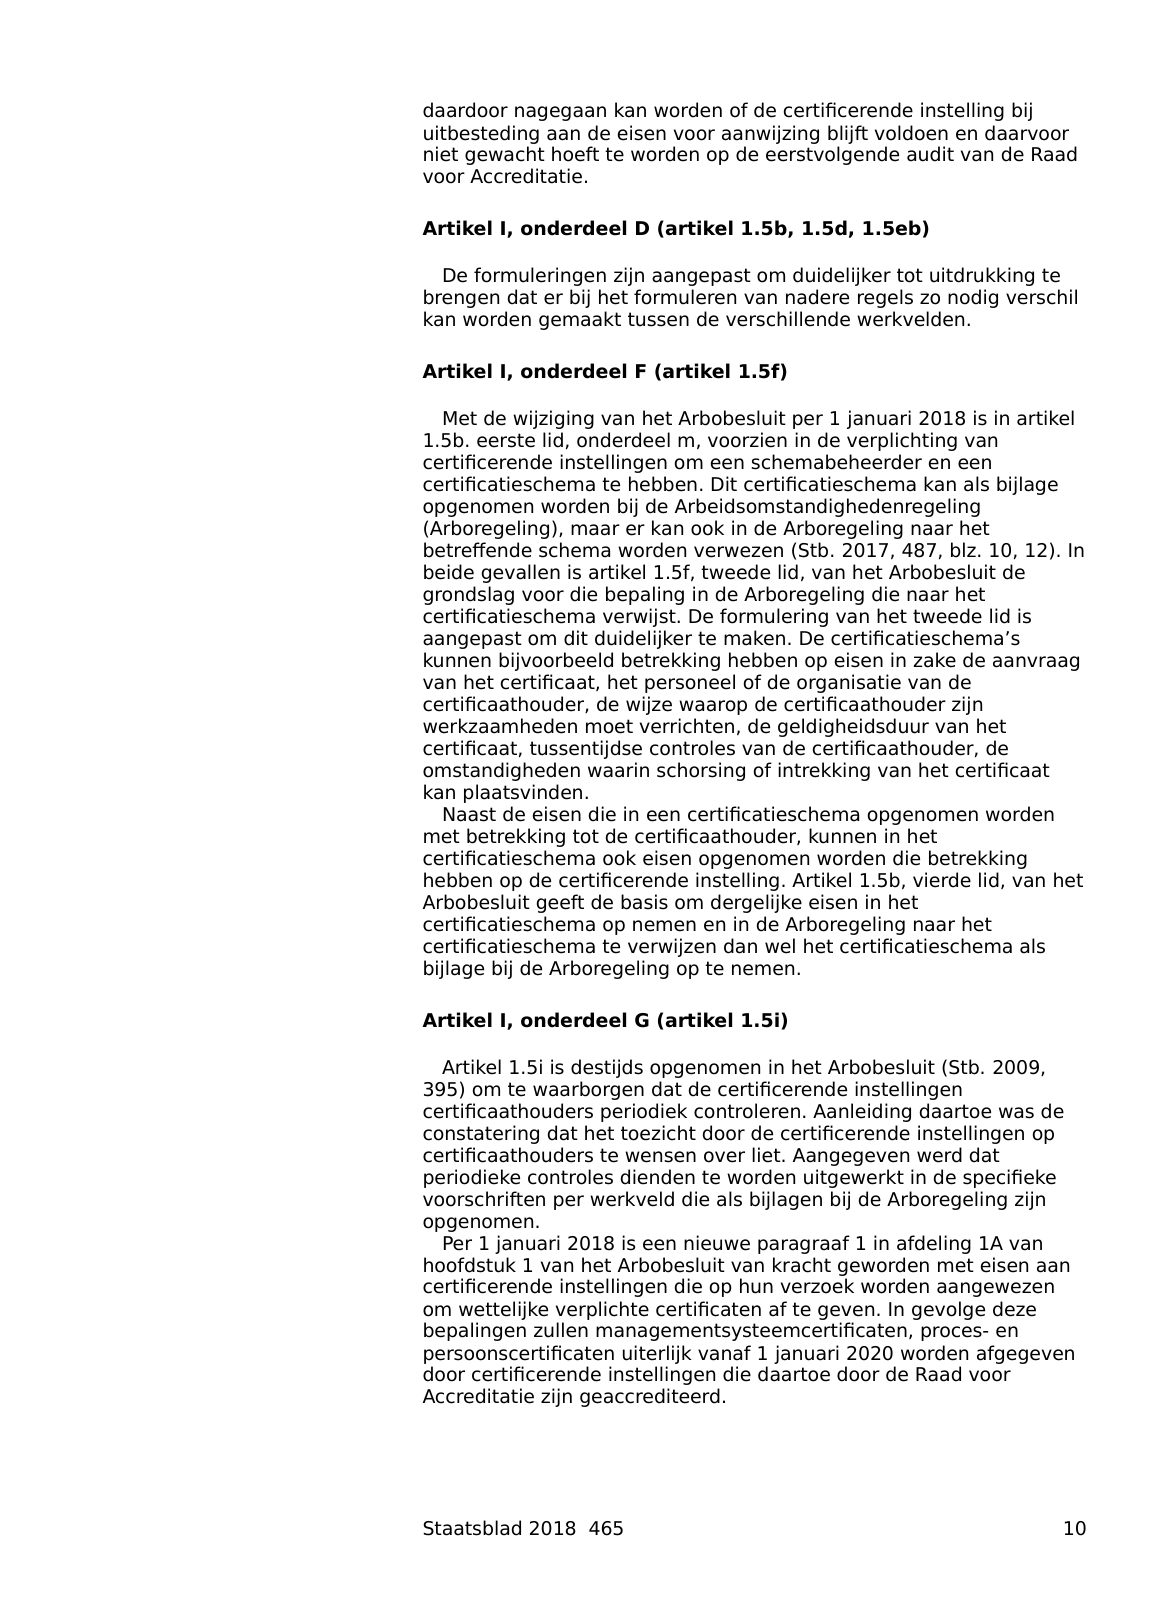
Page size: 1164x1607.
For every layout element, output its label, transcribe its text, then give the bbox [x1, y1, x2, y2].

subtitle Artikel I, onderdeel D (artikel 1.5b, 1.5d, 1.5eb) [422, 218, 1087, 240]
text Met de wijziging van het Arbobesluit per 1 januari 2018 is in artikel 1.5b. eerste lid, onderdeel m, voorzien in de verplichting van certificerende instellingen om een schemabeheerder en een certificatieschema te hebben. Dit certificatieschema kan als bijlage opgenomen worden bij de Arbeidsomstandighedenregeling (Arboregeling), maar er kan ook in de Arboregeling naar het betreffende schema worden verwezen (Stb. 2017, 487, blz. 10, 12). In beide gevallen is artikel 1.5f, tweede lid, van het Arbobesluit de grondslag voor die bepaling in de Arboregeling die naar het certificatieschema verwijst. De formulering van het tweede lid is aangepast om dit duidelijker te maken. De certificatieschema’s kunnen bijvoorbeeld betrekking hebben op eisen in zake de aanvraag van het certificaat, het personeel of de organisatie van de certificaathouder, de wijze waarop de certificaathouder zijn werkzaamheden moet verrichten, de geldigheidsduur van het certificaat, tussentijdse controles van de certificaathouder, de omstandigheden waarin schorsing of intrekking van het certificaat kan plaatsvinden. [422, 408, 1087, 804]
text Naast de eisen die in een certificatieschema opgenomen worden met betrekking tot de certificaathouder, kunnen in het certificatieschema ook eisen opgenomen worden die betrekking hebben op de certificerende instelling. Artikel 1.5b, vierde lid, van het Arbobesluit geeft de basis om dergelijke eisen in het certificatieschema op nemen en in de Arboregeling naar het certificatieschema te verwijzen dan wel het certificatieschema als bijlage bij de Arboregeling op te nemen. [422, 804, 1087, 980]
subtitle Artikel I, onderdeel G (artikel 1.5i) [422, 1010, 1087, 1032]
text Per 1 januari 2018 is een nieuwe paragraaf 1 in afdeling 1A van hoofdstuk 1 van het Arbobesluit van kracht geworden met eisen aan certificerende instellingen die op hun verzoek worden aangewezen om wettelijke verplichte certificaten af te geven. In gevolge deze bepalingen zullen managementsysteemcertificaten, proces- en persoonscertificaten uiterlijk vanaf 1 januari 2020 worden afgegeven door certificerende instellingen die daartoe door de Raad voor Accreditatie zijn geaccrediteerd. [422, 1232, 1087, 1408]
text daardoor nagegaan kan worden of de certificerende instelling bij uitbesteding aan de eisen voor aanwijzing blijft voldoen en daarvoor niet gewacht hoeft te worden op de eerstvolgende audit van de Raad voor Accreditatie. [422, 100, 1087, 188]
text De formuleringen zijn aangepast om duidelijker tot uitdrukking te brengen dat er bij het formuleren van nadere regels zo nodig verschil kan worden gemaakt tussen de verschillende werkvelden. [422, 265, 1087, 331]
subtitle Artikel I, onderdeel F (artikel 1.5f) [422, 361, 1087, 383]
text Artikel 1.5i is destijds opgenomen in het Arbobesluit (Stb. 2009, 395) om te waarborgen dat de certificerende instellingen certificaathouders periodiek controleren. Aanleiding daartoe was de constatering dat het toezicht door de certificerende instellingen op certificaathouders te wensen over liet. Aangegeven werd dat periodieke controles dienden te worden uitgewerkt in de specifieke voorschriften per werkveld die als bijlagen bij de Arboregeling zijn opgenomen. [422, 1057, 1087, 1232]
